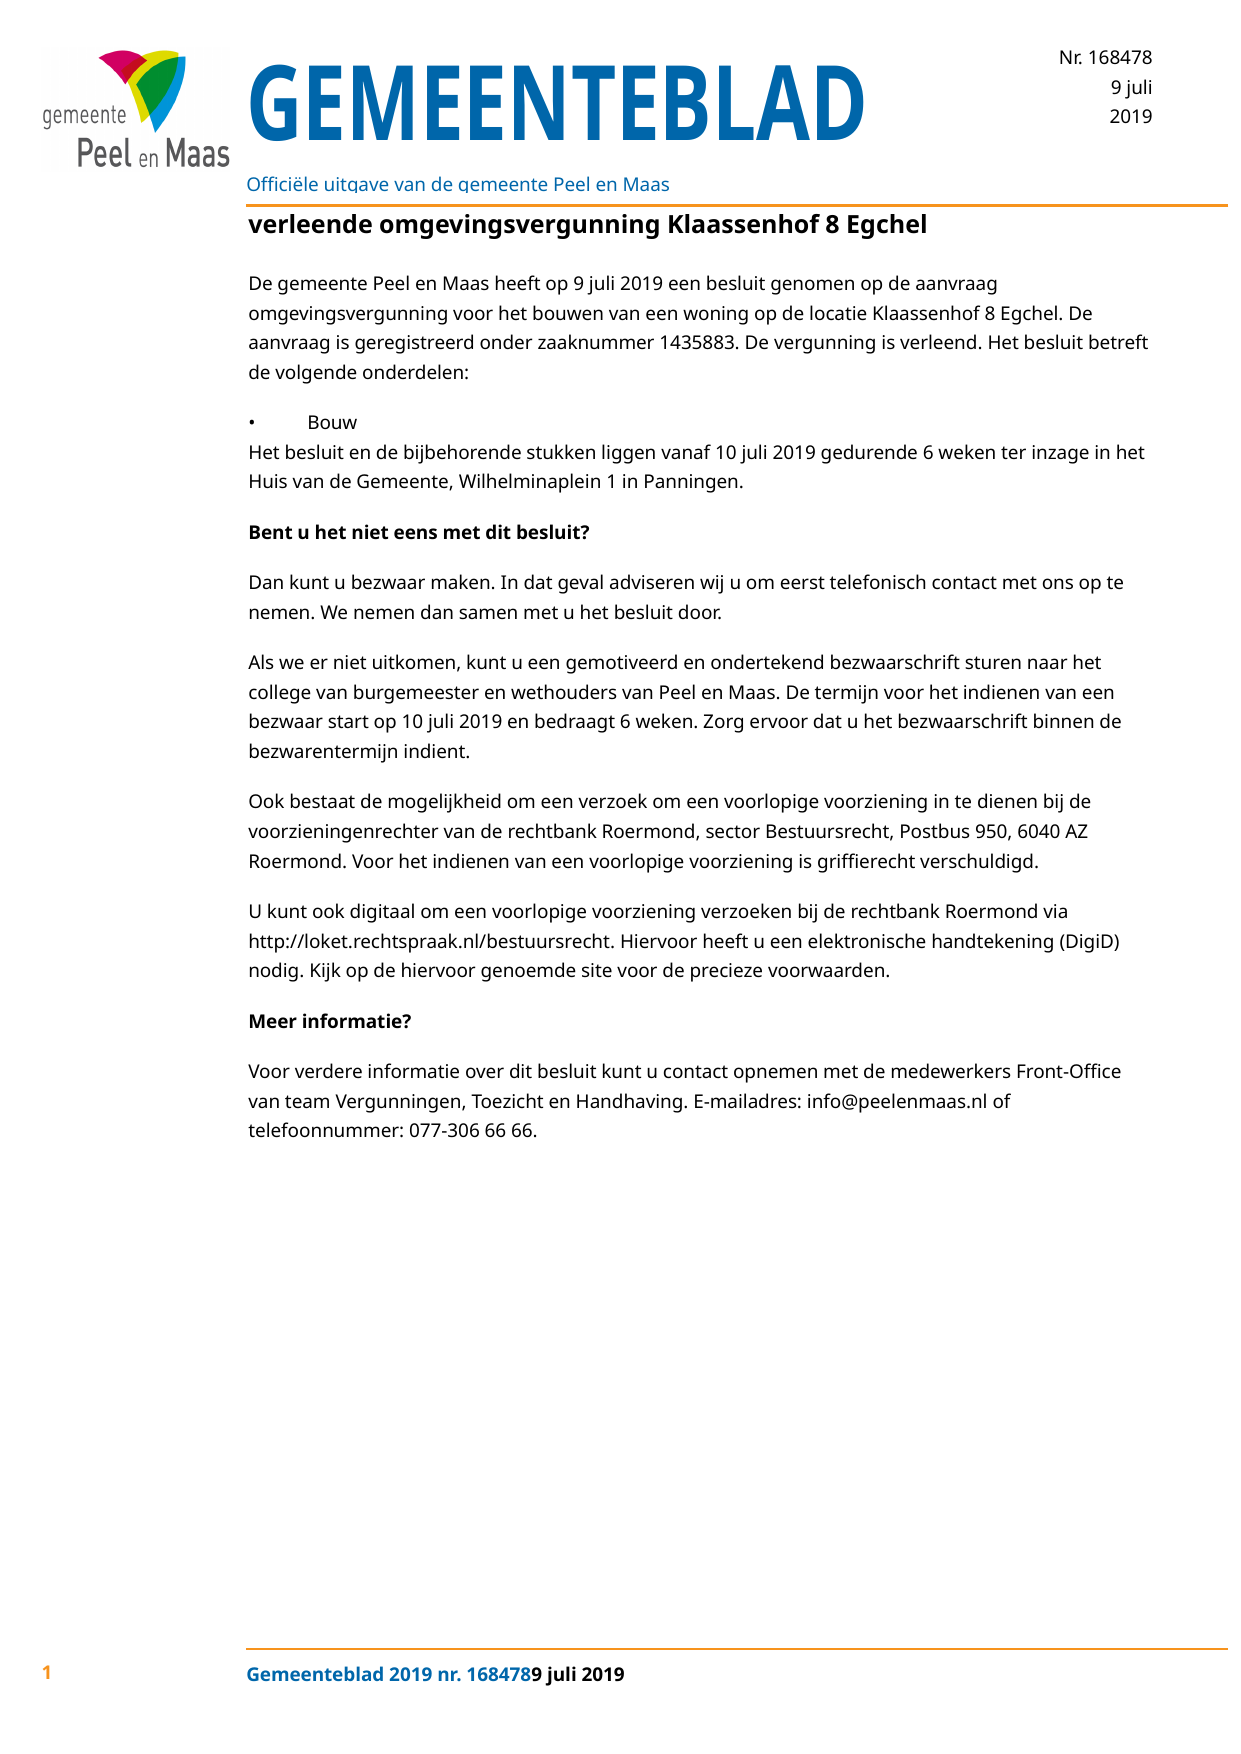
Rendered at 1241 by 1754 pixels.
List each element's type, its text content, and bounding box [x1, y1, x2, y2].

list Bouw [248, 409, 1152, 435]
text Ook bestaat de mogelijkheid om een verzoek om een voorlopige voorziening in te dienen bij de voorzieningenrechter van de rechtbank Roermond, sector Bestuursrecht, Postbus 950, 6040 AZ Roermond. Voor het indienen van een voorlopige voorziening is griffierecht verschuldigd. [248, 789, 1152, 873]
text Meer informatie? [248, 1008, 1152, 1033]
text verleende omgevingsvergunning Klaassenhof 8 Egchel [248, 207, 1152, 241]
text Dan kunt u bezwaar maken. In dat geval adviseren wij u om eerst telefonisch contact met ons op te nemen. We nemen dan samen met u het besluit door. [248, 569, 1152, 625]
text Als we er niet uitkomen, kunt u een gemotiveerd en ondertekend bezwaarschrift sturen naar het college van burgemeester en wethouders van Peel en Maas. De termijn voor het indienen van een bezwaar start op 10 juli 2019 en bedraagt 6 weken. Zorg ervoor dat u het bezwaarschrift binnen de bezwarentermijn indient. [248, 649, 1152, 764]
picture [41, 47, 231, 172]
text De gemeente Peel en Maas heeft op 9 juli 2019 een besluit genomen op de aanvraag omgevingsvergunning voor het bouwen van een woning op de locatie Klaassenhof 8 Egchel. De aanvraag is geregistreerd onder zaaknummer 1435883. De vergunning is verleend. Het besluit betreft de volgende onderdelen: [248, 270, 1152, 385]
text Het besluit en de bijbehorende stukken liggen vanaf 10 juli 2019 gedurende 6 weken ter inzage in het Huis van de Gemeente, Wilhelminaplein 1 in Panningen. [248, 439, 1152, 494]
text U kunt ook digitaal om een voorlopige voorziening verzoeken bij de rechtbank Roermond via http://loket.rechtspraak.nl/bestuursrecht. Hiervoor heeft u een elektronische handtekening (DigiD) nodig. Kijk op de hiervoor genoemde site voor de precieze voorwaarden. [248, 898, 1152, 983]
text Voor verdere informatie over dit besluit kunt u contact opnemen met de medewerkers Front-Office van team Vergunningen, Toezicht en Handhaving. E-mailadres: info@peelenmaas.nl of telefoonnummer: 077-306 66 66. [248, 1058, 1152, 1143]
text Bent u het niet eens met dit besluit? [248, 519, 1152, 545]
